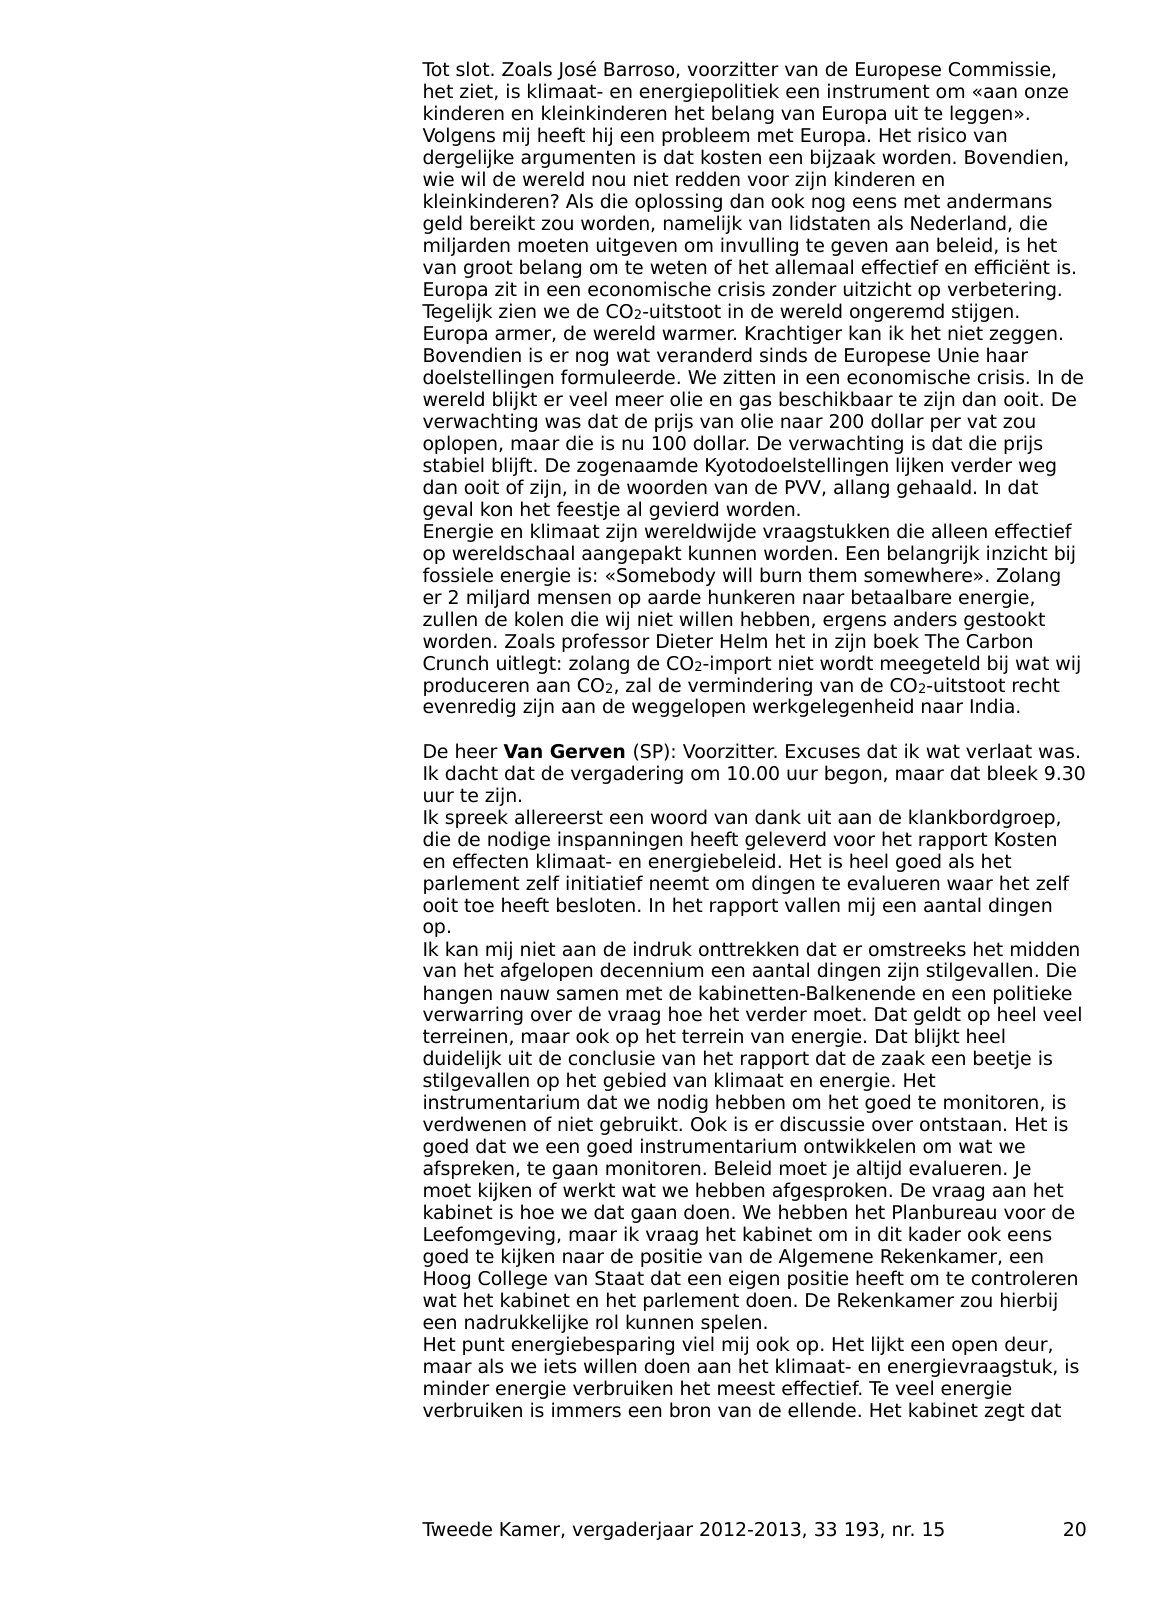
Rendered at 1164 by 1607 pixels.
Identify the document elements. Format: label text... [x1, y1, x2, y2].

text De heer Van Gerven (SP): Voorzitter. Excuses dat ik wat verlaat was. Ik dacht dat de vergadering om 10.00 uur begon, maar dat bleek 9.30 uur te zijn. [422, 741, 1087, 807]
text Het punt energiebesparing viel mij ook op. Het lijkt een open deur, maar als we iets willen doen aan het klimaat- en energievraagstuk, is minder energie verbruiken het meest effectief. Te veel energie verbruiken is immers een bron van de ellende. Het kabinet zegt dat [422, 1334, 1087, 1422]
text Tot slot. Zoals José Barroso, voorzitter van de Europese Commissie, het ziet, is klimaat- en energiepolitiek een instrument om «aan onze kinderen en kleinkinderen het belang van Europa uit te leggen». Volgens mij heeft hij een probleem met Europa. Het risico van dergelijke argumenten is dat kosten een bijzaak worden. Bovendien, wie wil de wereld nou niet redden voor zijn kinderen en kleinkinderen? Als die oplossing dan ook nog eens met andermans geld bereikt zou worden, namelijk van lidstaten als Nederland, die miljarden moeten uitgeven om invulling te geven aan beleid, is het van groot belang om te weten of het allemaal effectief en efficiënt is. Europa zit in een economische crisis zonder uitzicht op verbetering. Tegelijk zien we de CO2-uitstoot in de wereld ongeremd stijgen. Europa armer, de wereld warmer. Krachtiger kan ik het niet zeggen. [422, 59, 1087, 345]
text Ik spreek allereerst een woord van dank uit aan de klankbordgroep, die de nodige inspanningen heeft geleverd voor het rapport Kosten en effecten klimaat- en energiebeleid. Het is heel goed als het parlement zelf initiatief neemt om dingen te evalueren waar het zelf ooit toe heeft besloten. In het rapport vallen mij een aantal dingen op. [422, 807, 1087, 938]
text Energie en klimaat zijn wereldwijde vraagstukken die alleen effectief op wereldschaal aangepakt kunnen worden. Een belangrijk inzicht bij fossiele energie is: «Somebody will burn them somewhere». Zolang er 2 miljard mensen op aarde hunkeren naar betaalbare energie, zullen de kolen die wij niet willen hebben, ergens anders gestookt worden. Zoals professor Dieter Helm het in zijn boek The Carbon Crunch uitlegt: zolang de CO2-import niet wordt meegeteld bij wat wij produceren aan CO2, zal de vermindering van de CO2-uitstoot recht evenredig zijn aan de weggelopen werkgelegenheid naar India. [422, 521, 1087, 718]
text Bovendien is er nog wat veranderd sinds de Europese Unie haar doelstellingen formuleerde. We zitten in een economische crisis. In de wereld blijkt er veel meer olie en gas beschikbaar te zijn dan ooit. De verwachting was dat de prijs van olie naar 200 dollar per vat zou oplopen, maar die is nu 100 dollar. De verwachting is dat die prijs stabiel blijft. De zogenaamde Kyotodoelstellingen lijken verder weg dan ooit of zijn, in de woorden van de PVV, allang gehaald. In dat geval kon het feestje al gevierd worden. [422, 345, 1087, 521]
text Ik kan mij niet aan de indruk onttrekken dat er omstreeks het midden van het afgelopen decennium een aantal dingen zijn stilgevallen. Die hangen nauw samen met de kabinetten-Balkenende en een politieke verwarring over de vraag hoe het verder moet. Dat geldt op heel veel terreinen, maar ook op het terrein van energie. Dat blijkt heel duidelijk uit de conclusie van het rapport dat de zaak een beetje is stilgevallen op het gebied van klimaat en energie. Het instrumentarium dat we nodig hebben om het goed te monitoren, is verdwenen of niet gebruikt. Ook is er discussie over ontstaan. Het is goed dat we een goed instrumentarium ontwikkelen om wat we afspreken, te gaan monitoren. Beleid moet je altijd evalueren. Je moet kijken of werkt wat we hebben afgesproken. De vraag aan het kabinet is hoe we dat gaan doen. We hebben het Planbureau voor de Leefomgeving, maar ik vraag het kabinet om in dit kader ook eens goed te kijken naar de positie van de Algemene Rekenkamer, een Hoog College van Staat dat een eigen positie heeft om te controleren wat het kabinet en het parlement doen. De Rekenkamer zou hierbij een nadrukkelijke rol kunnen spelen. [422, 938, 1087, 1334]
